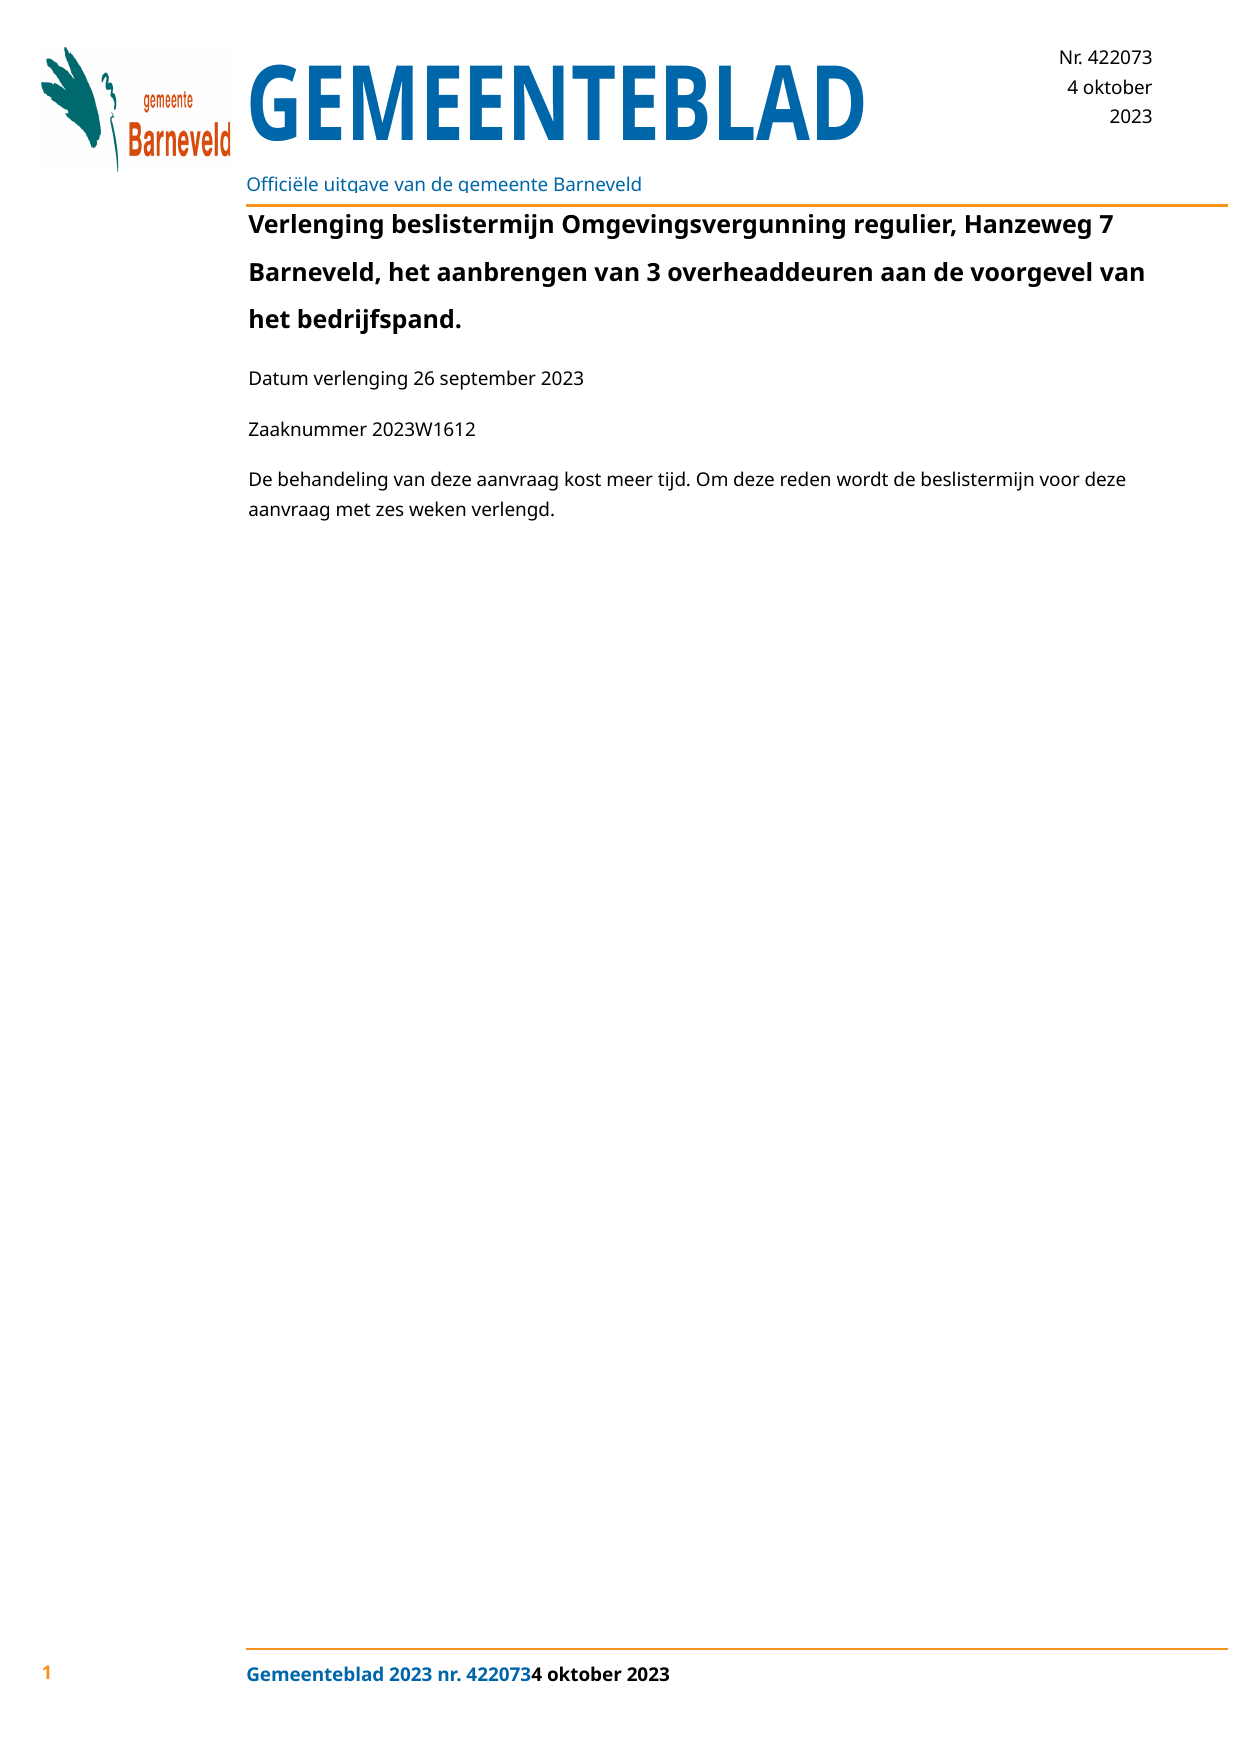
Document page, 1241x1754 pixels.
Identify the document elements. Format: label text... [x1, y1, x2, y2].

picture [41, 47, 231, 172]
text De behandeling van deze aanvraag kost meer tijd. Om deze reden wordt de beslistermijn voor deze aanvraag met zes weken verlengd. [248, 466, 1152, 522]
text Zaaknummer 2023W1612 [248, 416, 1152, 442]
text Datum verlenging 26 september 2023 [248, 366, 1152, 391]
text Verlenging beslistermijn Omgevingsvergunning regulier, Hanzeweg 7 Barneveld, het aanbrengen van 3 overheaddeuren aan de voorgevel van het bedrijfspand. [248, 207, 1152, 336]
